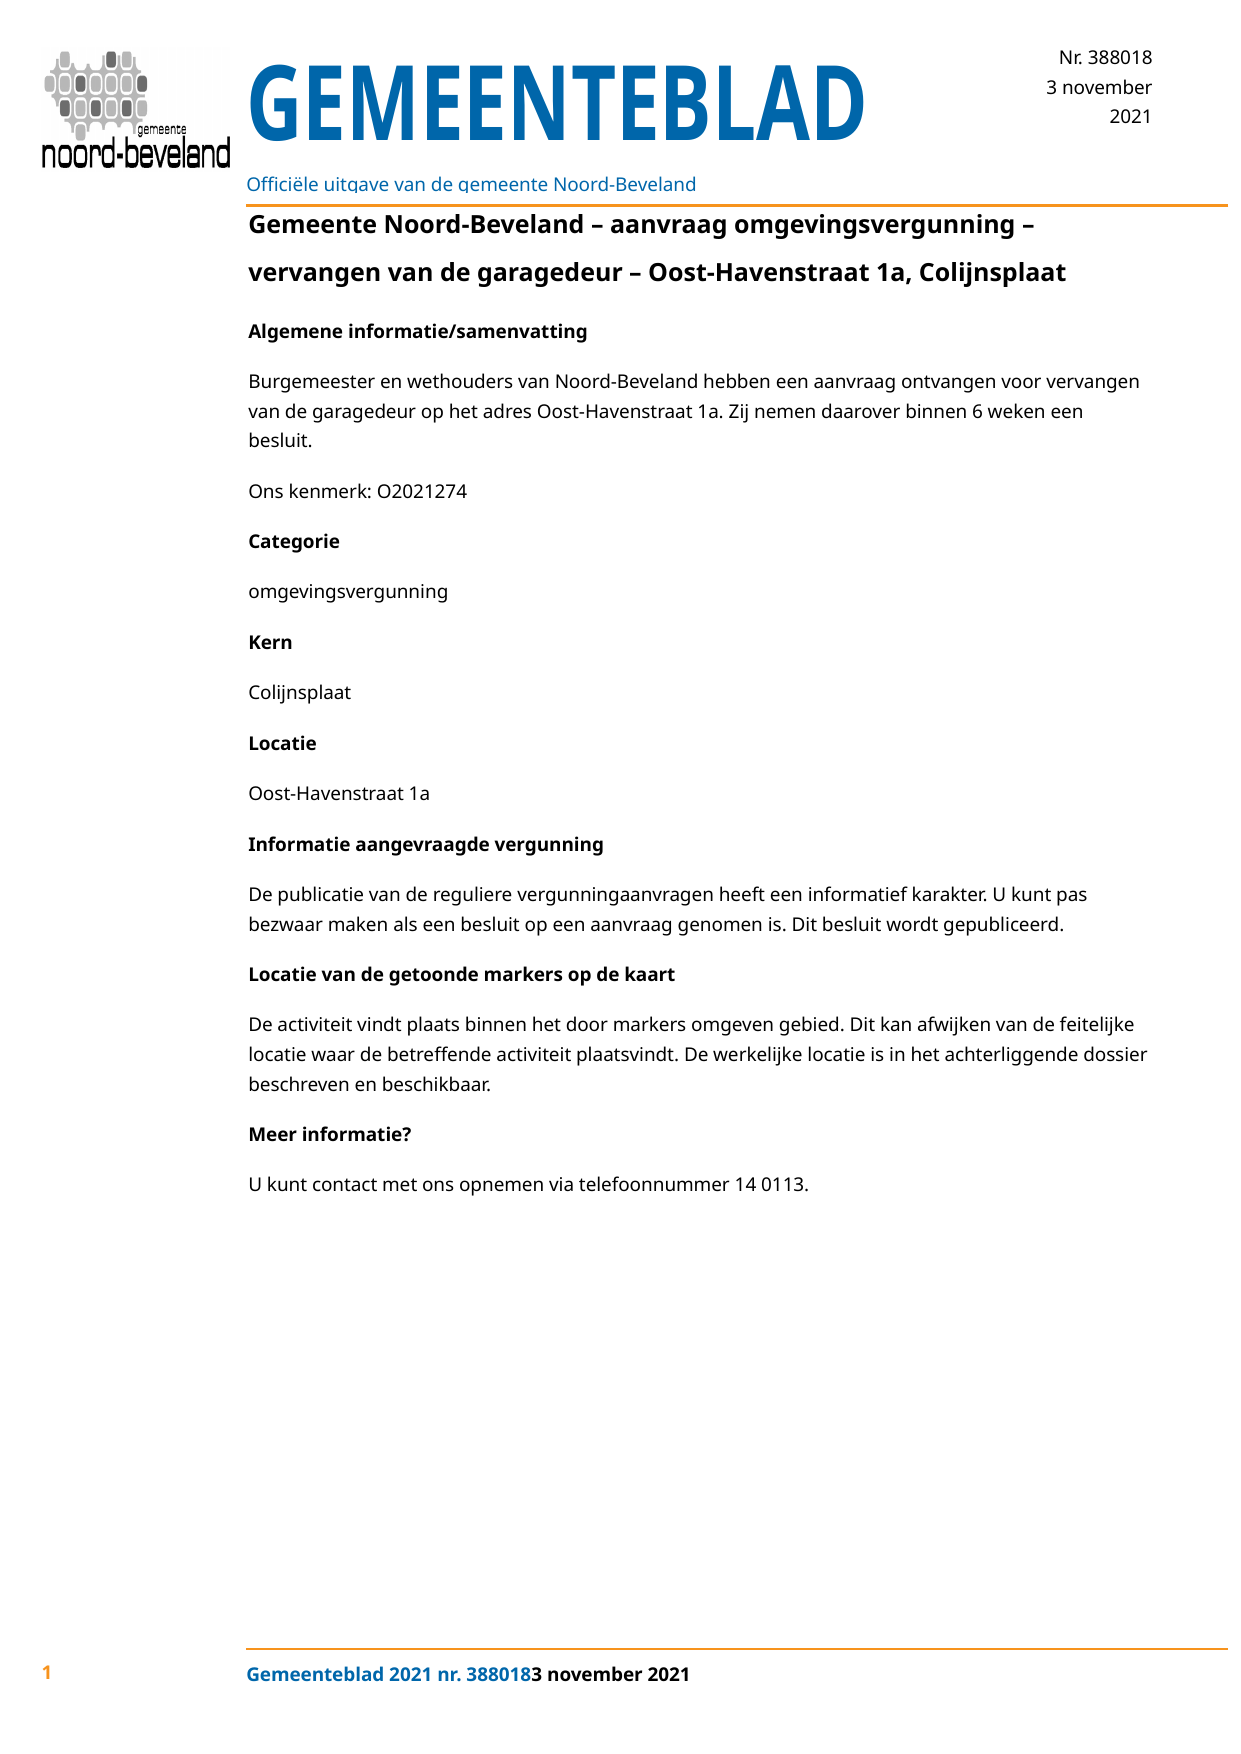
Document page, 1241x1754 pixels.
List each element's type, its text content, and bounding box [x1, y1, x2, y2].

text Ons kenmerk: O2021274 [248, 478, 1152, 504]
text Algemene informatie/samenvatting [248, 318, 1152, 344]
text U kunt contact met ons opnemen via telefoonnummer 14 0113. [248, 1172, 1152, 1197]
text Meer informatie? [248, 1121, 1152, 1147]
text Kern [248, 629, 1152, 655]
text omgevingsvergunning [248, 579, 1152, 604]
text Locatie van de getoonde markers op de kaart [248, 961, 1152, 987]
text De publicatie van de reguliere vergunningaanvragen heeft een informatief karakter. U kunt pas bezwaar maken als een besluit op een aanvraag genomen is. Dit besluit wordt gepubliceerd. [248, 881, 1152, 937]
text Burgemeester en wethouders van Noord-Beveland hebben een aanvraag ontvangen voor vervangen van de garagedeur op het adres Oost-Havenstraat 1a. Zij nemen daarover binnen 6 weken een besluit. [248, 368, 1152, 453]
text Gemeente Noord-Beveland – aanvraag omgevingsvergunning – vervangen van de garagedeur – Oost-Havenstraat 1a, Colijnsplaat [248, 207, 1152, 288]
text Oost-Havenstraat 1a [248, 780, 1152, 806]
text De activiteit vindt plaats binnen het door markers omgeven gebied. Dit kan afwijken van de feitelijke locatie waar de betreffende activiteit plaatsvindt. De werkelijke locatie is in het achterliggende dossier beschreven en beschikbaar. [248, 1012, 1152, 1097]
text Informatie aangevraagde vergunning [248, 831, 1152, 857]
text Locatie [248, 730, 1152, 756]
text Categorie [248, 528, 1152, 554]
picture [41, 47, 231, 172]
text Colijnsplaat [248, 679, 1152, 705]
